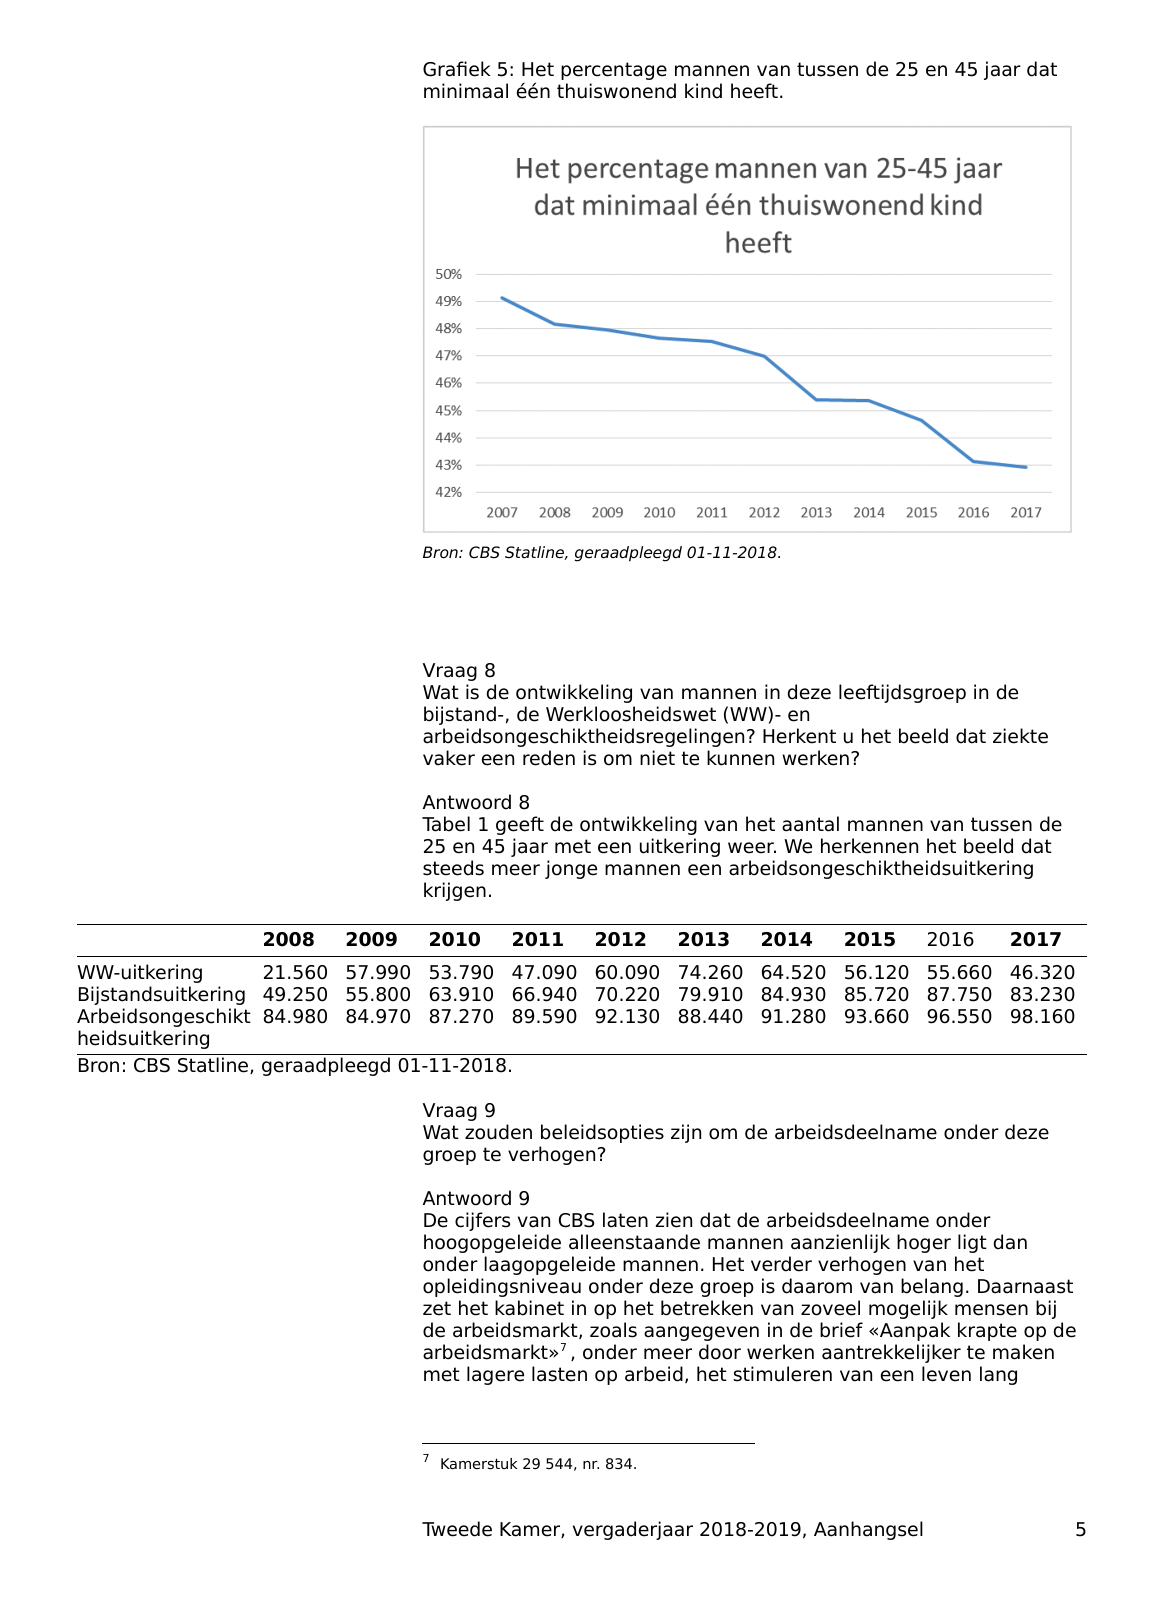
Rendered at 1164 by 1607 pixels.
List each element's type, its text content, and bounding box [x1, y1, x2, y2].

table_cell 87.270 [423, 1006, 505, 1054]
table_header [77, 925, 256, 956]
table_header 2014 [755, 925, 837, 956]
table_cell 63.910 [423, 984, 505, 1006]
table_cell 64.520 [755, 957, 837, 984]
text Wat is de ontwikkeling van mannen in deze leeftijdsgroep in de bijstand-, de Werkloosheidswet (WW)- en arbeidsongeschiktheidsregelingen? Herkent u het beeld dat ziekte vaker een reden is om niet te kunnen werken? [422, 682, 1087, 770]
table_header 2015 [838, 925, 921, 956]
text Bron: CBS Statline, geraadpleegd 01-11-2018. [422, 544, 1072, 563]
table_cell 84.980 [256, 1006, 339, 1054]
table_header 2012 [589, 925, 671, 956]
text Tabel 1 geeft de ontwikkeling van het aantal mannen van tussen de 25 en 45 jaar met een uitkering weer. We herkennen het beeld dat steeds meer jonge mannen een arbeidsongeschiktheidsuitkering krijgen. [422, 814, 1087, 902]
table_cell 93.660 [838, 1006, 921, 1054]
text Wat zouden beleidsopties zijn om de arbeidsdeelname onder deze groep te verhogen? [422, 1122, 1087, 1166]
table_header 2008 [256, 925, 339, 956]
table_cell 21.560 [256, 957, 339, 984]
table_cell 60.090 [589, 957, 671, 984]
table_header 2010 [423, 925, 505, 956]
table_cell 66.940 [505, 984, 588, 1006]
table_header 2011 [505, 925, 588, 956]
table_cell Bron: CBS Statline, geraadpleegd 01-11-2018. [77, 1055, 1087, 1077]
table_cell 46.320 [1004, 957, 1087, 984]
text Vraag 9 [422, 1099, 1087, 1122]
table_cell 88.440 [671, 1006, 754, 1054]
table_cell 53.790 [423, 957, 505, 984]
table_cell 84.970 [339, 1006, 422, 1054]
table_cell 85.720 [838, 984, 921, 1006]
table_header 2017 [1004, 925, 1087, 956]
table_cell WW-uitkering [77, 957, 256, 984]
table_cell 98.160 [1004, 1006, 1087, 1054]
table_cell 55.660 [921, 957, 1003, 984]
table_cell 83.230 [1004, 984, 1087, 1006]
table_cell 96.550 [921, 1006, 1003, 1054]
table_cell 49.250 [256, 984, 339, 1006]
table_cell 87.750 [921, 984, 1003, 1006]
table_cell 92.130 [589, 1006, 671, 1054]
table_cell 57.990 [339, 957, 422, 984]
picture [422, 125, 1072, 533]
table_cell Bijstandsuitkering [77, 984, 256, 1006]
table_cell 89.590 [505, 1006, 588, 1054]
table_cell 91.280 [755, 1006, 837, 1054]
table_cell 56.120 [838, 957, 921, 984]
table_cell 55.800 [339, 984, 422, 1006]
table_cell 74.260 [671, 957, 754, 984]
table_cell Arbeidsongeschiktheidsuitkering [77, 1006, 256, 1054]
text Kamerstuk 29 544, nr. 834. [422, 1452, 1087, 1474]
text Grafiek 5: Het percentage mannen van tussen de 25 en 45 jaar dat minimaal één thuiswonend kind heeft. [422, 59, 1087, 103]
table_cell 70.220 [589, 984, 671, 1006]
text Vraag 8 [422, 660, 1087, 682]
text De cijfers van CBS laten zien dat de arbeidsdeelname onder hoogopgeleide alleenstaande mannen aanzienlijk hoger ligt dan onder laagopgeleide mannen. Het verder verhogen van het opleidingsniveau onder deze groep is daarom van belang. Daarnaast zet het kabinet in op het betrekken van zoveel mogelijk mensen bij de arbeidsmarkt, zoals aangegeven in de brief «Aanpak krapte op de arbeidsmarkt», onder meer door werken aantrekkelijker te maken met lagere lasten op arbeid, het stimuleren van een leven lang [422, 1210, 1087, 1386]
table_cell 79.910 [671, 984, 754, 1006]
table_cell 47.090 [505, 957, 588, 984]
table_header 2013 [671, 925, 754, 956]
text Antwoord 8 [422, 792, 1087, 814]
text Antwoord 9 [422, 1188, 1087, 1210]
table_header 2016 [921, 925, 1003, 956]
table_header 2009 [339, 925, 422, 956]
table_cell 84.930 [755, 984, 837, 1006]
